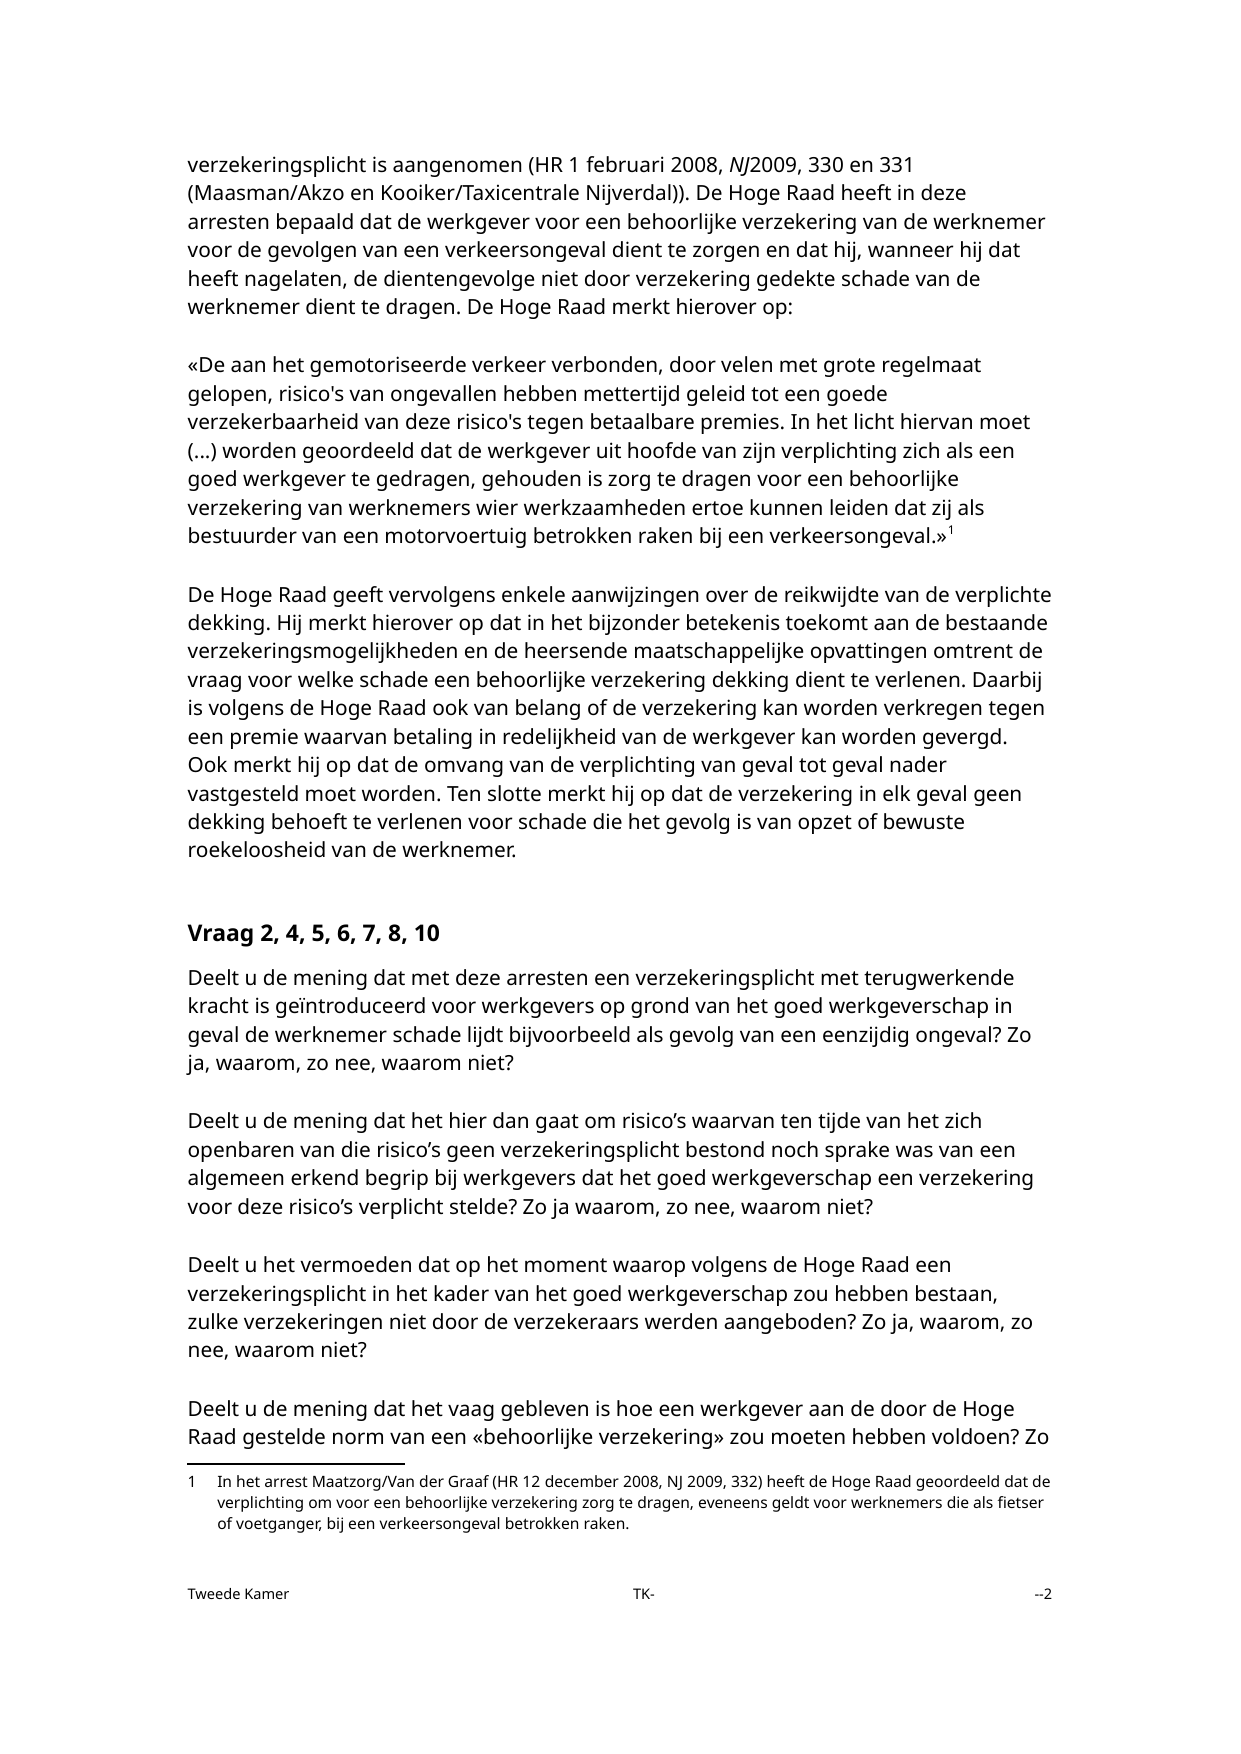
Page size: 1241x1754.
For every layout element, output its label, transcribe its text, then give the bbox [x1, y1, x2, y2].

text Deelt u de mening dat met deze arresten een verzekeringsplicht met terugwerkende kracht is geïntroduceerd voor werkgevers op grond van het goed werkgeverschap in geval de werknemer schade lijdt bijvoorbeeld als gevolg van een eenzijdig ongeval? Zo ja, waarom, zo nee, waarom niet? [187, 963, 1053, 1077]
text In het arrest Maatzorg/Van der Graaf (HR 12 december 2008, NJ 2009, 332) heeft de Hoge Raad geoordeeld dat de verplichting om voor een behoorlijke verzekering zorg te dragen, eveneens geldt voor werknemers die als fietser of voetganger, bij een verkeersongeval betrokken raken. [187, 1420, 1053, 1534]
text De Hoge Raad geeft vervolgens enkele aanwijzingen over de reikwijdte van de verplichte dekking. Hij merkt hierover op dat in het bijzonder betekenis toekomt aan de bestaande verzekeringsmogelijkheden en de heersende maatschappelijke opvattingen omtrent de vraag voor welke schade een behoorlijke verzekering dekking dient te verlenen. Daarbij is volgens de Hoge Raad ook van belang of de verzekering kan worden verkregen tegen een premie waarvan betaling in redelijkheid van de werkgever kan worden gevergd. Ook merkt hij op dat de omvang van de verplichting van geval tot geval nader vastgesteld moet worden. Ten slotte merkt hij op dat de verzekering in elk geval geen dekking behoeft te verlenen voor schade die het gevolg is van opzet of bewuste roekeloosheid van de werknemer. [187, 580, 1053, 864]
text Deelt u het vermoeden dat op het moment waarop volgens de Hoge Raad een verzekeringsplicht in het kader van het goed werkgeverschap zou hebben bestaan, zulke verzekeringen niet door de verzekeraars werden aangeboden? Zo ja, waarom, zo nee, waarom niet? [187, 1250, 1053, 1364]
text Deelt u de mening dat het hier dan gaat om risico’s waarvan ten tijde van het zich openbaren van die risico’s geen verzekeringsplicht bestond noch sprake was van een algemeen erkend begrip bij werkgevers dat het goed werkgeverschap een verzekering voor deze risico’s verplicht stelde? Zo ja waarom, zo nee, waarom niet? [187, 1107, 1053, 1220]
subtitle Vraag 2, 4, 5, 6, 7, 8, 10 [187, 917, 1053, 948]
text verzekeringsplicht is aangenomen (HR 1 februari 2008, NJ2009, 330 en 331 (Maasman/Akzo en Kooiker/Taxicentrale Nijverdal)). De Hoge Raad heeft in deze arresten bepaald dat de werkgever voor een behoorlijke verzekering van de werknemer voor de gevolgen van een verkeersongeval dient te zorgen en dat hij, wanneer hij dat heeft nagelaten, de dientengevolge niet door verzekering gedekte schade van de werknemer dient te dragen. De Hoge Raad merkt hierover op: [187, 150, 1053, 321]
text «De aan het gemotoriseerde verkeer verbonden, door velen met grote regelmaat gelopen, risico's van ongevallen hebben mettertijd geleid tot een goede verzekerbaarheid van deze risico's tegen betaalbare premies. In het licht hiervan moet (...) worden geoordeeld dat de werkgever uit hoofde van zijn verplichting zich als een goed werkgever te gedragen, gehouden is zorg te dragen voor een behoorlijke verzekering van werknemers wier werkzaamheden ertoe kunnen leiden dat zij als bestuurder van een motorvoertuig betrokken raken bij een verkeersongeval.» [187, 351, 1053, 550]
